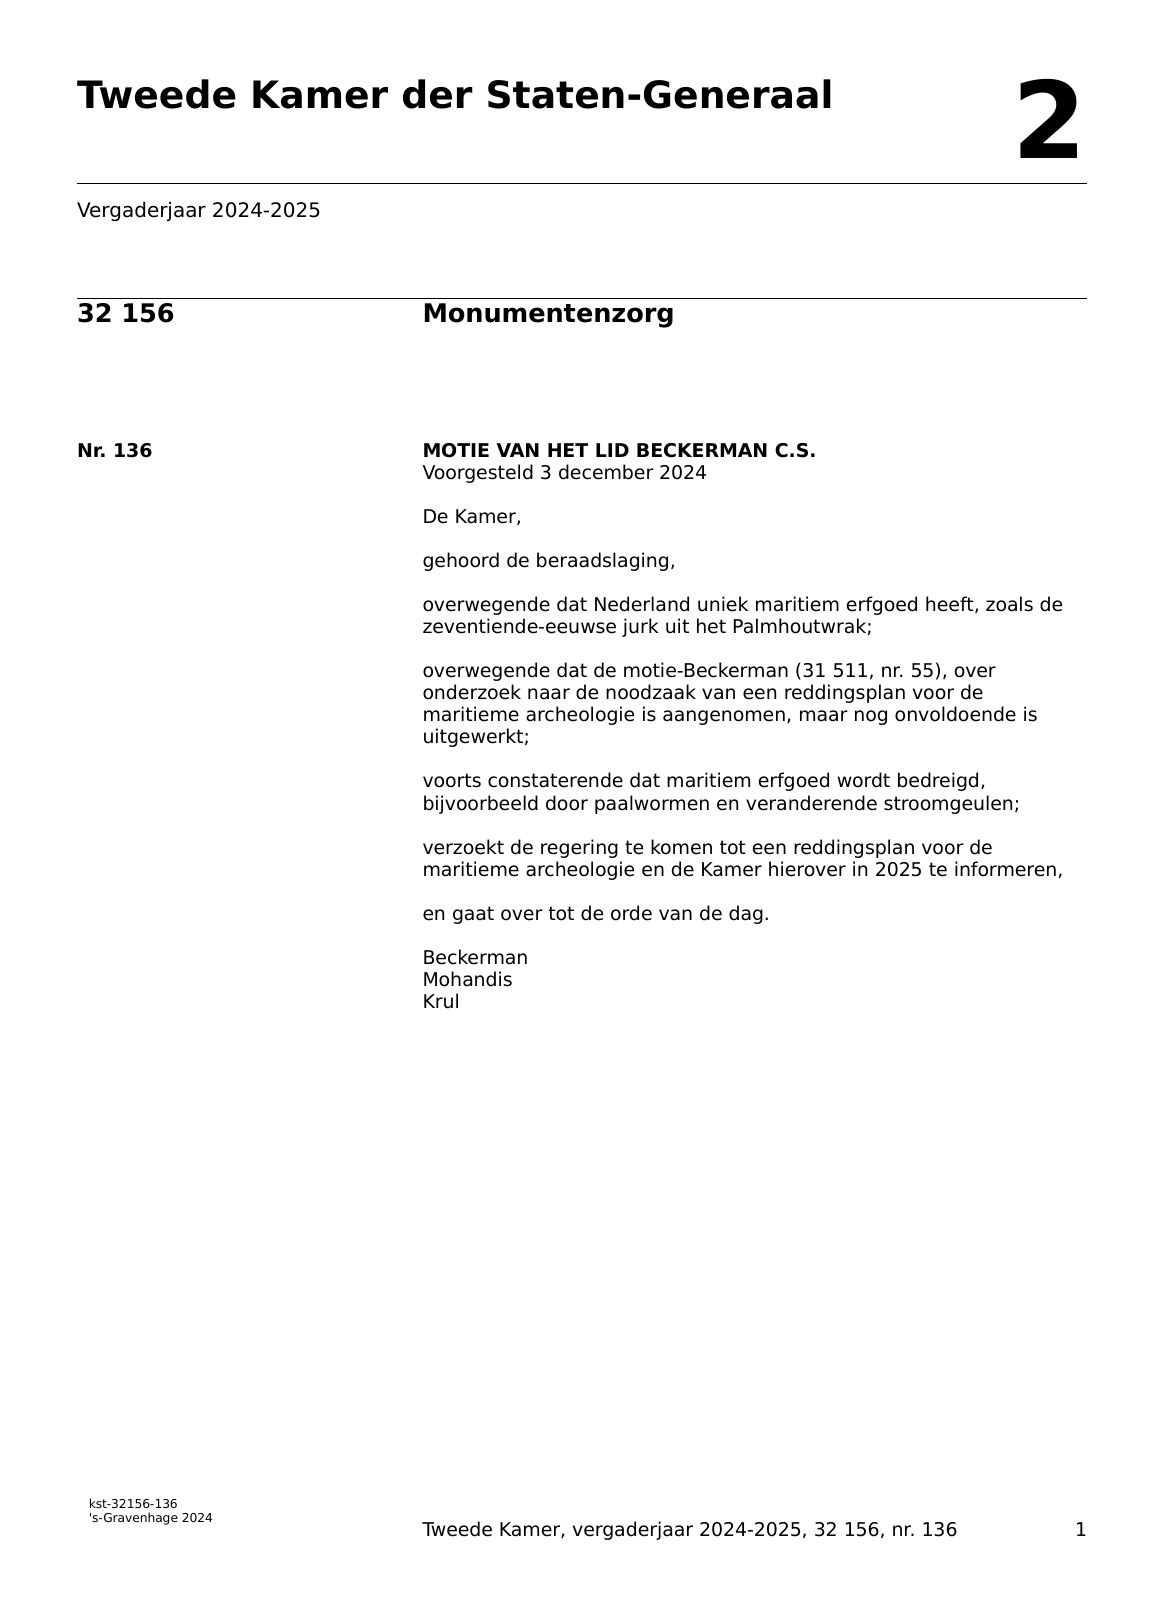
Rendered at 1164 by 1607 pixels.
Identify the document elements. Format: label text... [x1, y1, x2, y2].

text voorts constaterende dat maritiem erfgoed wordt bedreigd, bijvoorbeeld door paalwormen en veranderende stroomgeulen; [422, 770, 1087, 814]
text Voorgesteld 3 december 2024 [422, 462, 1087, 484]
subtitle Nr. 136 MOTIE VAN HET LID BECKERMAN C.S. [77, 440, 1087, 462]
subtitle 32 156 Monumentenzorg [77, 299, 1087, 329]
text en gaat over tot de orde van de dag. [422, 903, 1087, 925]
table_header 2 [886, 59, 1087, 183]
text Krul [422, 991, 1087, 1013]
text Beckerman [422, 947, 1087, 969]
text De Kamer, [422, 506, 1087, 528]
text overwegende dat de motie-Beckerman (31 511, nr. 55), over onderzoek naar de noodzaak van een reddingsplan voor de maritieme archeologie is aangenomen, maar nog onvoldoende is uitgewerkt; [422, 660, 1087, 748]
text Mohandis [422, 969, 1087, 991]
text gehoord de beraadslaging, [422, 550, 1087, 572]
text kst-32156-136 [88, 1497, 323, 1511]
text 's-Gravenhage 2024 [88, 1511, 323, 1525]
table_header Tweede Kamer der Staten-Generaal [77, 59, 886, 183]
text verzoekt de regering te komen tot een reddingsplan voor de maritieme archeologie en de Kamer hierover in 2025 te informeren, [422, 837, 1087, 881]
text overwegende dat Nederland uniek maritiem erfgoed heeft, zoals de zeventiende-eeuwse jurk uit het Palmhoutwrak; [422, 594, 1087, 638]
table_cell Vergaderjaar 2024-2025 [77, 184, 1087, 298]
